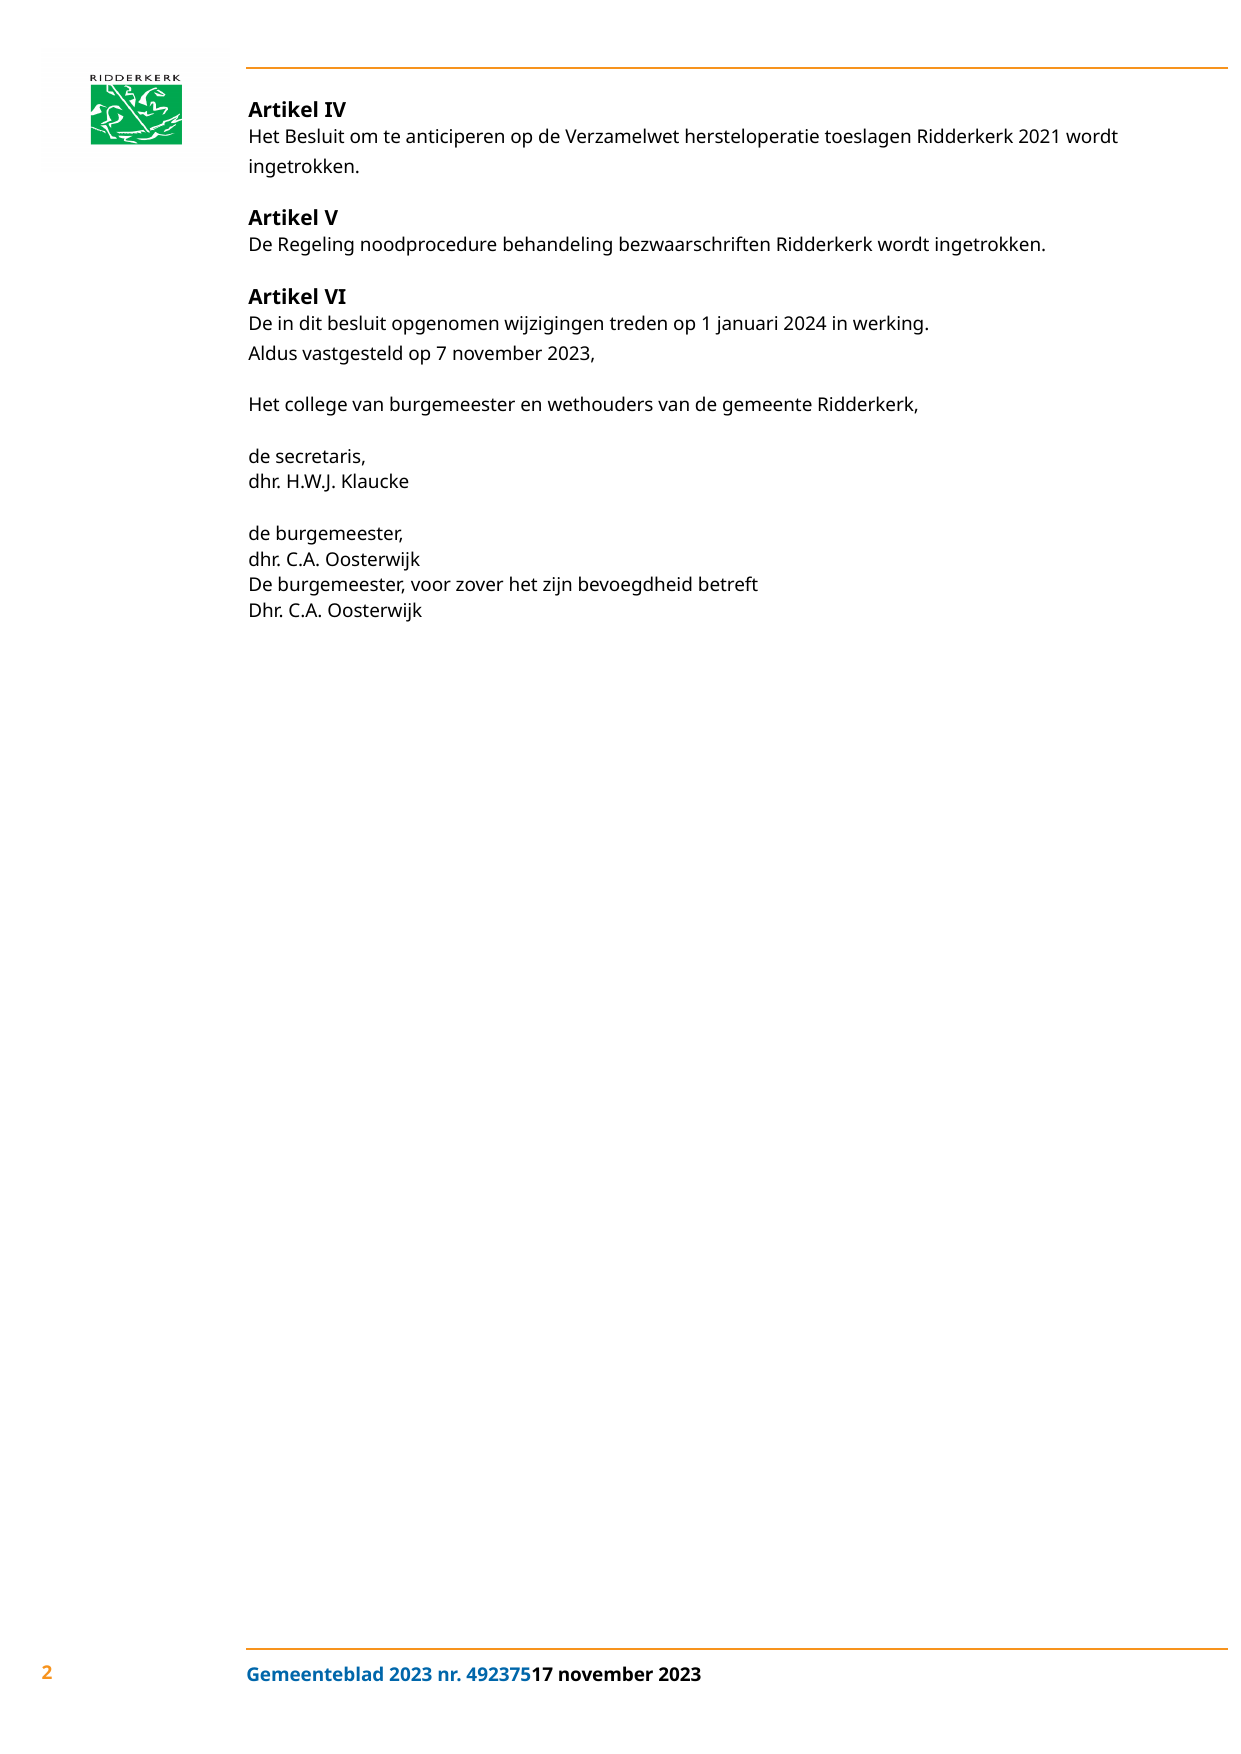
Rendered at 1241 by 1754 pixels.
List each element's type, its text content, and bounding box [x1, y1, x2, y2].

text De Regeling noodprocedure behandeling bezwaarschriften Ridderkerk wordt ingetrokken. [248, 232, 1152, 257]
text Artikel IV [248, 95, 1152, 123]
text Dhr. C.A. Oosterwijk [248, 597, 1152, 623]
text Aldus vastgesteld op 7 november 2023, [248, 340, 1152, 366]
text De burgemeester, voor zover het zijn bevoegdheid betreft [248, 572, 1152, 597]
text Het college van burgemeester en wethouders van de gemeente Ridderkerk, [248, 392, 1152, 417]
text dhr. C.A. Oosterwijk [248, 546, 1152, 572]
text dhr. H.W.J. Klaucke [248, 469, 1152, 494]
text Het Besluit om te anticiperen op de Verzamelwet hersteloperatie toeslagen Ridderkerk 2021 wordt ingetrokken. [248, 123, 1152, 178]
text de secretaris, [248, 443, 1152, 469]
picture [41, 47, 231, 172]
text Artikel V [248, 203, 1152, 232]
text Artikel VI [248, 282, 1152, 311]
text De in dit besluit opgenomen wijzigingen treden op 1 januari 2024 in werking. [248, 311, 1152, 336]
text de burgemeester, [248, 520, 1152, 546]
